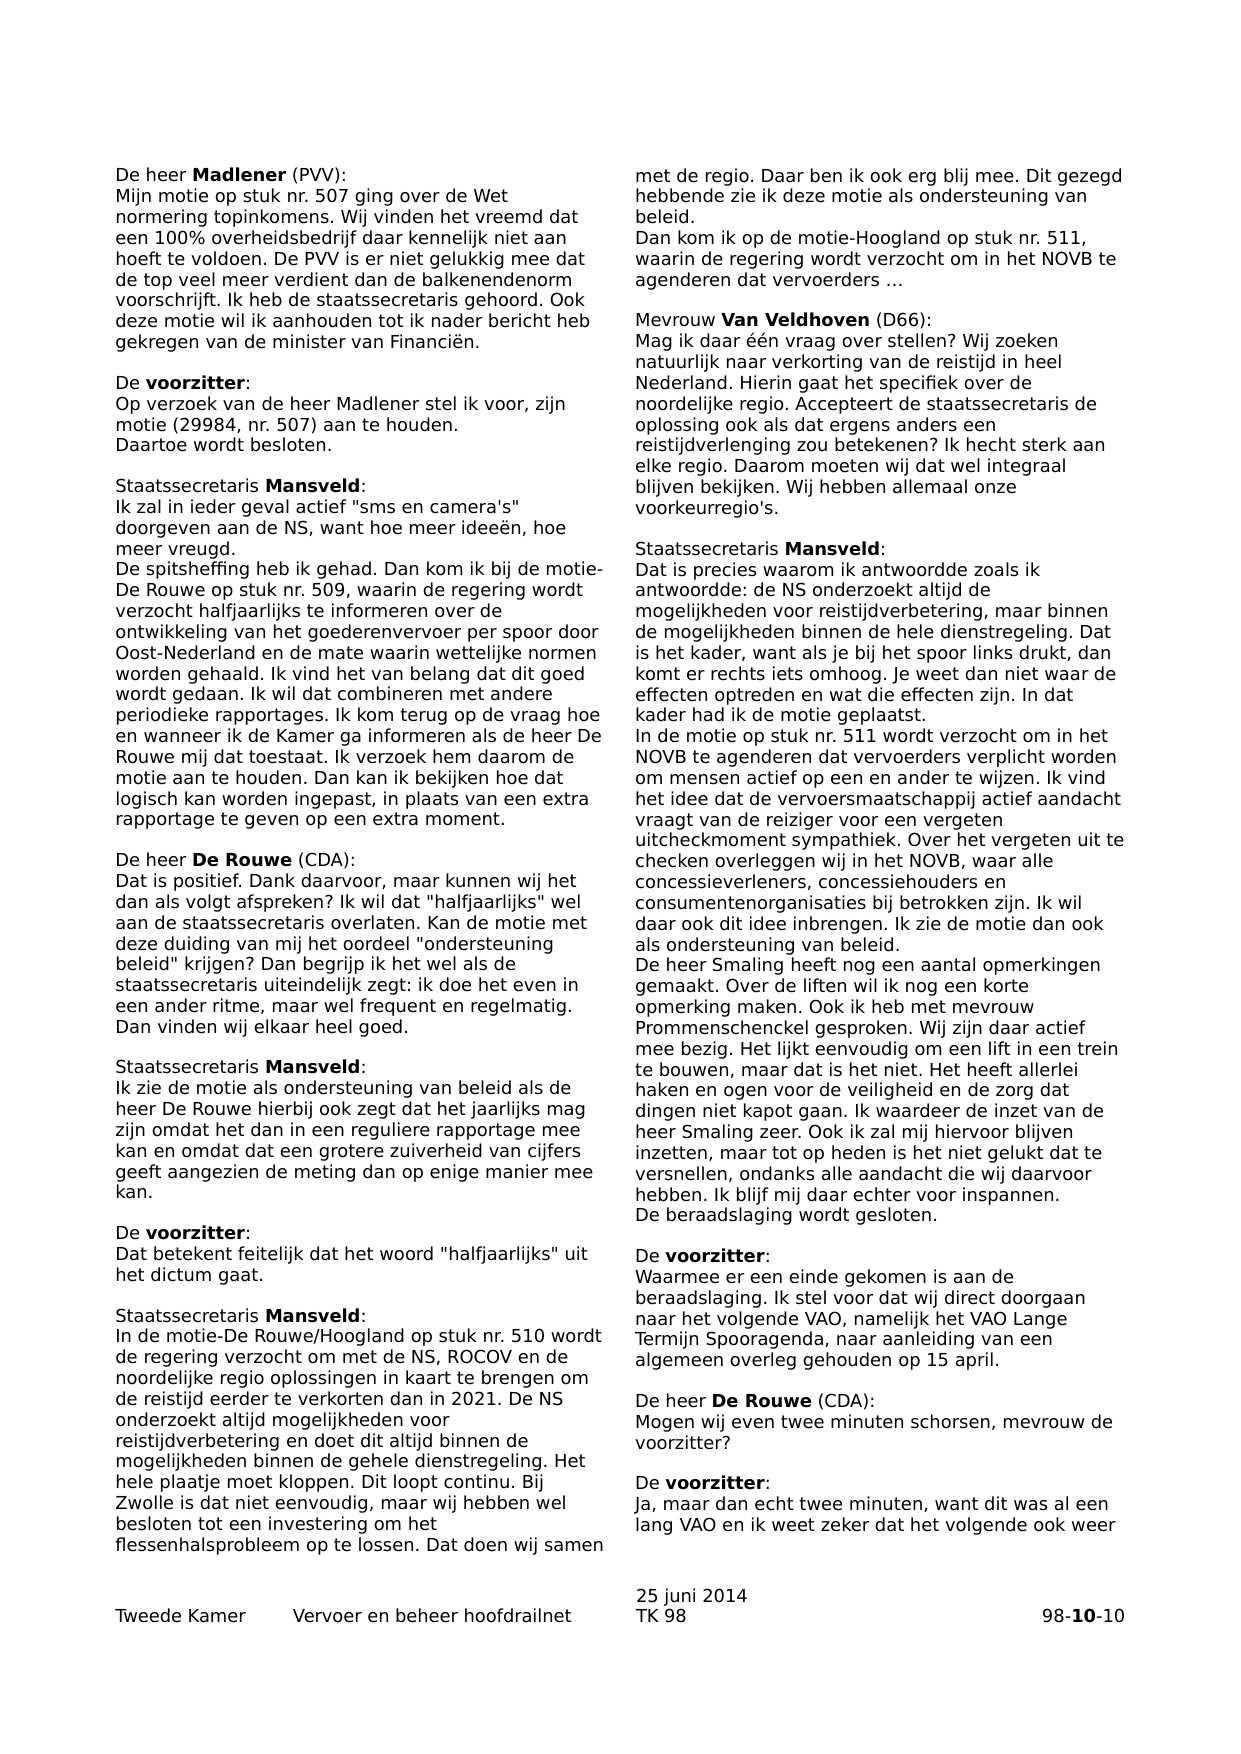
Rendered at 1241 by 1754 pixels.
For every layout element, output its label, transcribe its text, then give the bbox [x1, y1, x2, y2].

text Op verzoek van de heer Madlener stel ik voor, zijn motie (29984, nr. 507) aan te houden. [115, 393, 605, 435]
text Waarmee er een einde gekomen is aan de beraadslaging. Ik stel voor dat wij direct doorgaan naar het volgende VAO, namelijk het VAO Lange Termijn Spooragenda, naar aanleiding van een algemeen overleg gehouden op 15 april. [635, 1267, 1125, 1371]
text Dat is precies waarom ik antwoordde zoals ik antwoordde: de NS onderzoekt altijd de mogelijkheden voor reistijdverbetering, maar binnen de mogelijkheden binnen de hele dienstregeling. Dat is het kader, want als je bij het spoor links drukt, dan komt er rechts iets omhoog. Je weet dan niet waar de effecten optreden en wat die effecten zijn. In dat kader had ik de motie geplaatst. [635, 559, 1125, 726]
text Staatssecretaris Mansveld: [115, 1057, 605, 1078]
text In de motie op stuk nr. 511 wordt verzocht om in het NOVB te agenderen dat vervoerders verplicht worden om mensen actief op een en ander te wijzen. Ik vind het idee dat de vervoersmaatschappij actief aandacht vraagt van de reiziger voor een vergeten uitcheckmoment sympathiek. Over het vergeten uit te checken overleggen wij in het NOVB, waar alle concessieverleners, concessiehouders en consumentenorganisaties bij betrokken zijn. Ik wil daar ook dit idee inbrengen. Ik zie de motie dan ook als ondersteuning van beleid. [635, 726, 1125, 955]
text Staatssecretaris Mansveld: [635, 538, 1125, 559]
text De voorzitter: [115, 1223, 605, 1244]
text met de regio. Daar ben ik ook erg blij mee. Dit gezegd hebbende zie ik deze motie als ondersteuning van beleid. [635, 165, 1125, 228]
text Dat betekent feitelijk dat het woord "halfjaarlijks" uit het dictum gaat. [115, 1244, 605, 1286]
text De voorzitter: [635, 1246, 1125, 1267]
text De heer Madlener (PVV): [115, 165, 605, 186]
text Mevrouw Van Veldhoven (D66): [635, 310, 1125, 331]
text Dat is positief. Dank daarvoor, maar kunnen wij het dan als volgt afspreken? Ik wil dat "halfjaarlijks" wel aan de staatssecretaris overlaten. Kan de motie met deze duiding van mij het oordeel "ondersteuning beleid" krijgen? Dan begrijp ik het wel als de staatssecretaris uiteindelijk zegt: ik doe het even in een ander ritme, maar wel frequent en regelmatig. Dan vinden wij elkaar heel goed. [115, 871, 605, 1037]
text Mogen wij even twee minuten schorsen, mevrouw de voorzitter? [635, 1412, 1125, 1453]
text Ja, maar dan echt twee minuten, want dit was al een lang VAO en ik weet zeker dat het volgende ook weer [635, 1494, 1125, 1536]
text De voorzitter: [115, 373, 605, 393]
text De voorzitter: [635, 1473, 1125, 1494]
text Mag ik daar één vraag over stellen? Wij zoeken natuurlijk naar verkorting van de reistijd in heel Nederland. Hierin gaat het specifiek over de noordelijke regio. Accepteert de staatssecretaris de oplossing ook als dat ergens anders een reistijdverlenging zou betekenen? Ik hecht sterk aan elke regio. Daarom moeten wij dat wel integraal blijven bekijken. Wij hebben allemaal onze voorkeurregio's. [635, 331, 1125, 518]
text Daartoe wordt besloten. [115, 435, 605, 456]
text Staatssecretaris Mansveld: [115, 1306, 605, 1326]
text Mijn motie op stuk nr. 507 ging over de Wet normering topinkomens. Wij vinden het vreemd dat een 100% overheidsbedrijf daar kennelijk niet aan hoeft te voldoen. De PVV is er niet gelukkig mee dat de top veel meer verdient dan de balkenendenorm voorschrijft. Ik heb de staatssecretaris gehoord. Ook deze motie wil ik aanhouden tot ik nader bericht heb gekregen van de minister van Financiën. [115, 186, 605, 353]
text De heer De Rouwe (CDA): [635, 1391, 1125, 1412]
text De spitsheffing heb ik gehad. Dan kom ik bij de motie-De Rouwe op stuk nr. 509, waarin de regering wordt verzocht halfjaarlijks te informeren over de ontwikkeling van het goederenvervoer per spoor door Oost-Nederland en de mate waarin wettelijke normen worden gehaald. Ik vind het van belang dat dit goed wordt gedaan. Ik wil dat combineren met andere periodieke rapportages. Ik kom terug op de vraag hoe en wanneer ik de Kamer ga informeren als de heer De Rouwe mij dat toestaat. Ik verzoek hem daarom de motie aan te houden. Dan kan ik bekijken hoe dat logisch kan worden ingepast, in plaats van een extra rapportage te geven op een extra moment. [115, 559, 605, 830]
text In de motie-De Rouwe/Hoogland op stuk nr. 510 wordt de regering verzocht om met de NS, ROCOV en de noordelijke regio oplossingen in kaart te brengen om de reistijd eerder te verkorten dan in 2021. De NS onderzoekt altijd mogelijkheden voor reistijdverbetering en doet dit altijd binnen de mogelijkheden binnen de gehele dienstregeling. Het hele plaatje moet kloppen. Dit loopt continu. Bij Zwolle is dat niet eenvoudig, maar wij hebben wel besloten tot een investering om het flessenhalsprobleem op te lossen. Dat doen wij samen [115, 1326, 605, 1555]
text De heer De Rouwe (CDA): [115, 850, 605, 871]
text De beraadslaging wordt gesloten. [635, 1205, 1125, 1226]
text Staatssecretaris Mansveld: [115, 476, 605, 497]
text De heer Smaling heeft nog een aantal opmerkingen gemaakt. Over de liften wil ik nog een korte opmerking maken. Ook ik heb met mevrouw Prommenschenckel gesproken. Wij zijn daar actief mee bezig. Het lijkt eenvoudig om een lift in een trein te bouwen, maar dat is het niet. Het heeft allerlei haken en ogen voor de veiligheid en de zorg dat dingen niet kapot gaan. Ik waardeer de inzet van de heer Smaling zeer. Ook ik zal mij hiervoor blijven inzetten, maar tot op heden is het niet gelukt dat te versnellen, ondanks alle aandacht die wij daarvoor hebben. Ik blijf mij daar echter voor inspannen. [635, 955, 1125, 1205]
text Ik zal in ieder geval actief "sms en camera's" doorgeven aan de NS, want hoe meer ideeën, hoe meer vreugd. [115, 497, 605, 559]
text Ik zie de motie als ondersteuning van beleid als de heer De Rouwe hierbij ook zegt dat het jaarlijks mag zijn omdat het dan in een reguliere rapportage mee kan en omdat dat een grotere zuiverheid van cijfers geeft aangezien de meting dan op enige manier mee kan. [115, 1078, 605, 1203]
text Dan kom ik op de motie-Hoogland op stuk nr. 511, waarin de regering wordt verzocht om in het NOVB te agenderen dat vervoerders … [635, 228, 1125, 290]
